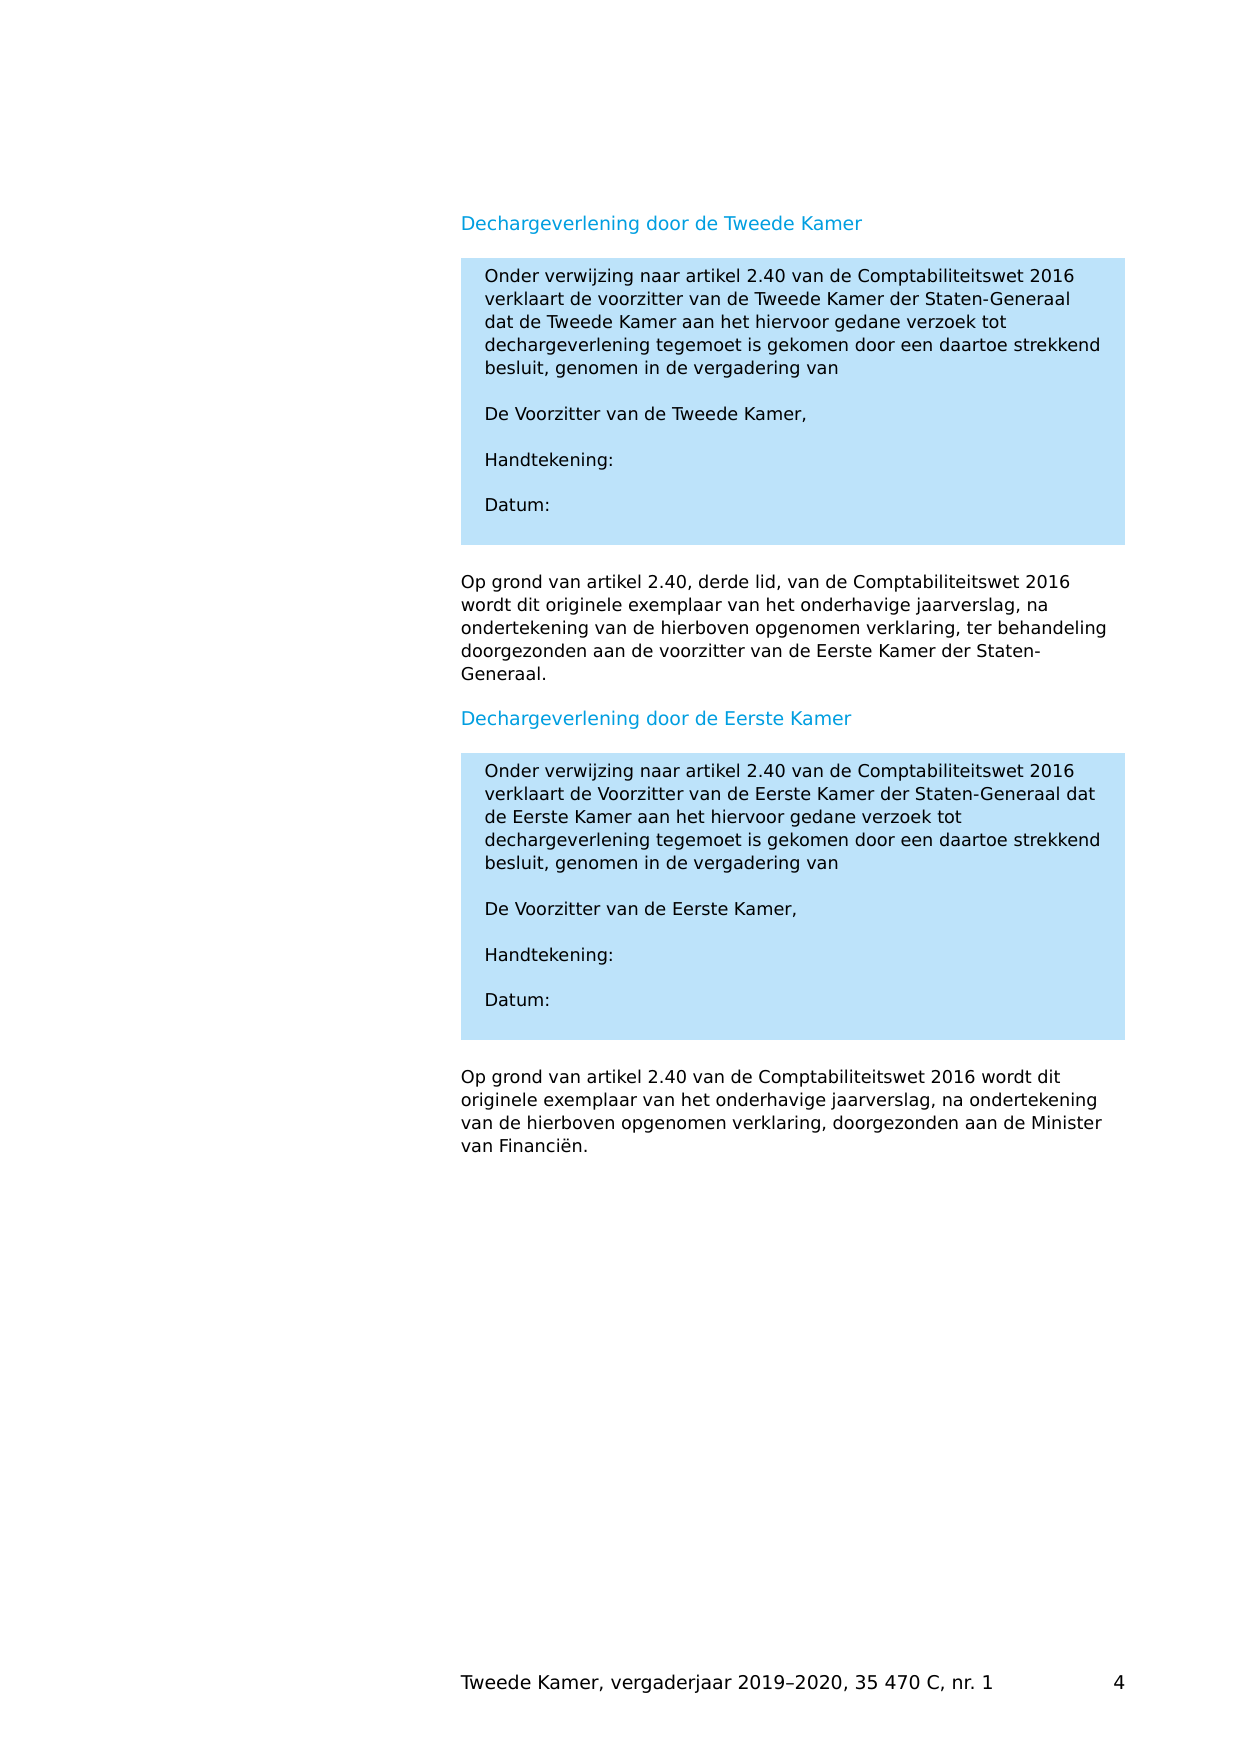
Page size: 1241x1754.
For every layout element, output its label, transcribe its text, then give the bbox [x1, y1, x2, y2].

title Dechargeverlening door de Eerste Kamer [461, 708, 1125, 730]
table_header Onder verwijzing naar artikel 2.40 van de Comptabiliteitswet 2016 verklaart de Voorzitter van de Eerste Kamer der Staten-Generaal dat de Eerste Kamer aan het hiervoor gedane verzoek tot dechargeverlening tegemoet is gekomen door een daartoe strekkend besluit, genomen in de vergadering van De Voorzitter van de Eerste Kamer, Handtekening: Datum: [461, 753, 1125, 1040]
title Dechargeverlening door de Tweede Kamer [461, 213, 1125, 235]
text Op grond van artikel 2.40, derde lid, van de Comptabiliteitswet 2016 wordt dit originele exemplaar van het onderhavige jaarverslag, na ondertekening van de hierboven opgenomen verklaring, ter behandeling doorgezonden aan de voorzitter van de Eerste Kamer der Staten-Generaal. [461, 570, 1125, 685]
text Op grond van artikel 2.40 van de Comptabiliteitswet 2016 wordt dit originele exemplaar van het onderhavige jaarverslag, na ondertekening van de hierboven opgenomen verklaring, doorgezonden aan de Minister van Financiën. [461, 1065, 1125, 1157]
table_header Onder verwijzing naar artikel 2.40 van de Comptabiliteitswet 2016 verklaart de voorzitter van de Tweede Kamer der Staten-Generaal dat de Tweede Kamer aan het hiervoor gedane verzoek tot dechargeverlening tegemoet is gekomen door een daartoe strekkend besluit, genomen in de vergadering van De Voorzitter van de Tweede Kamer, Handtekening: Datum: [461, 258, 1125, 545]
